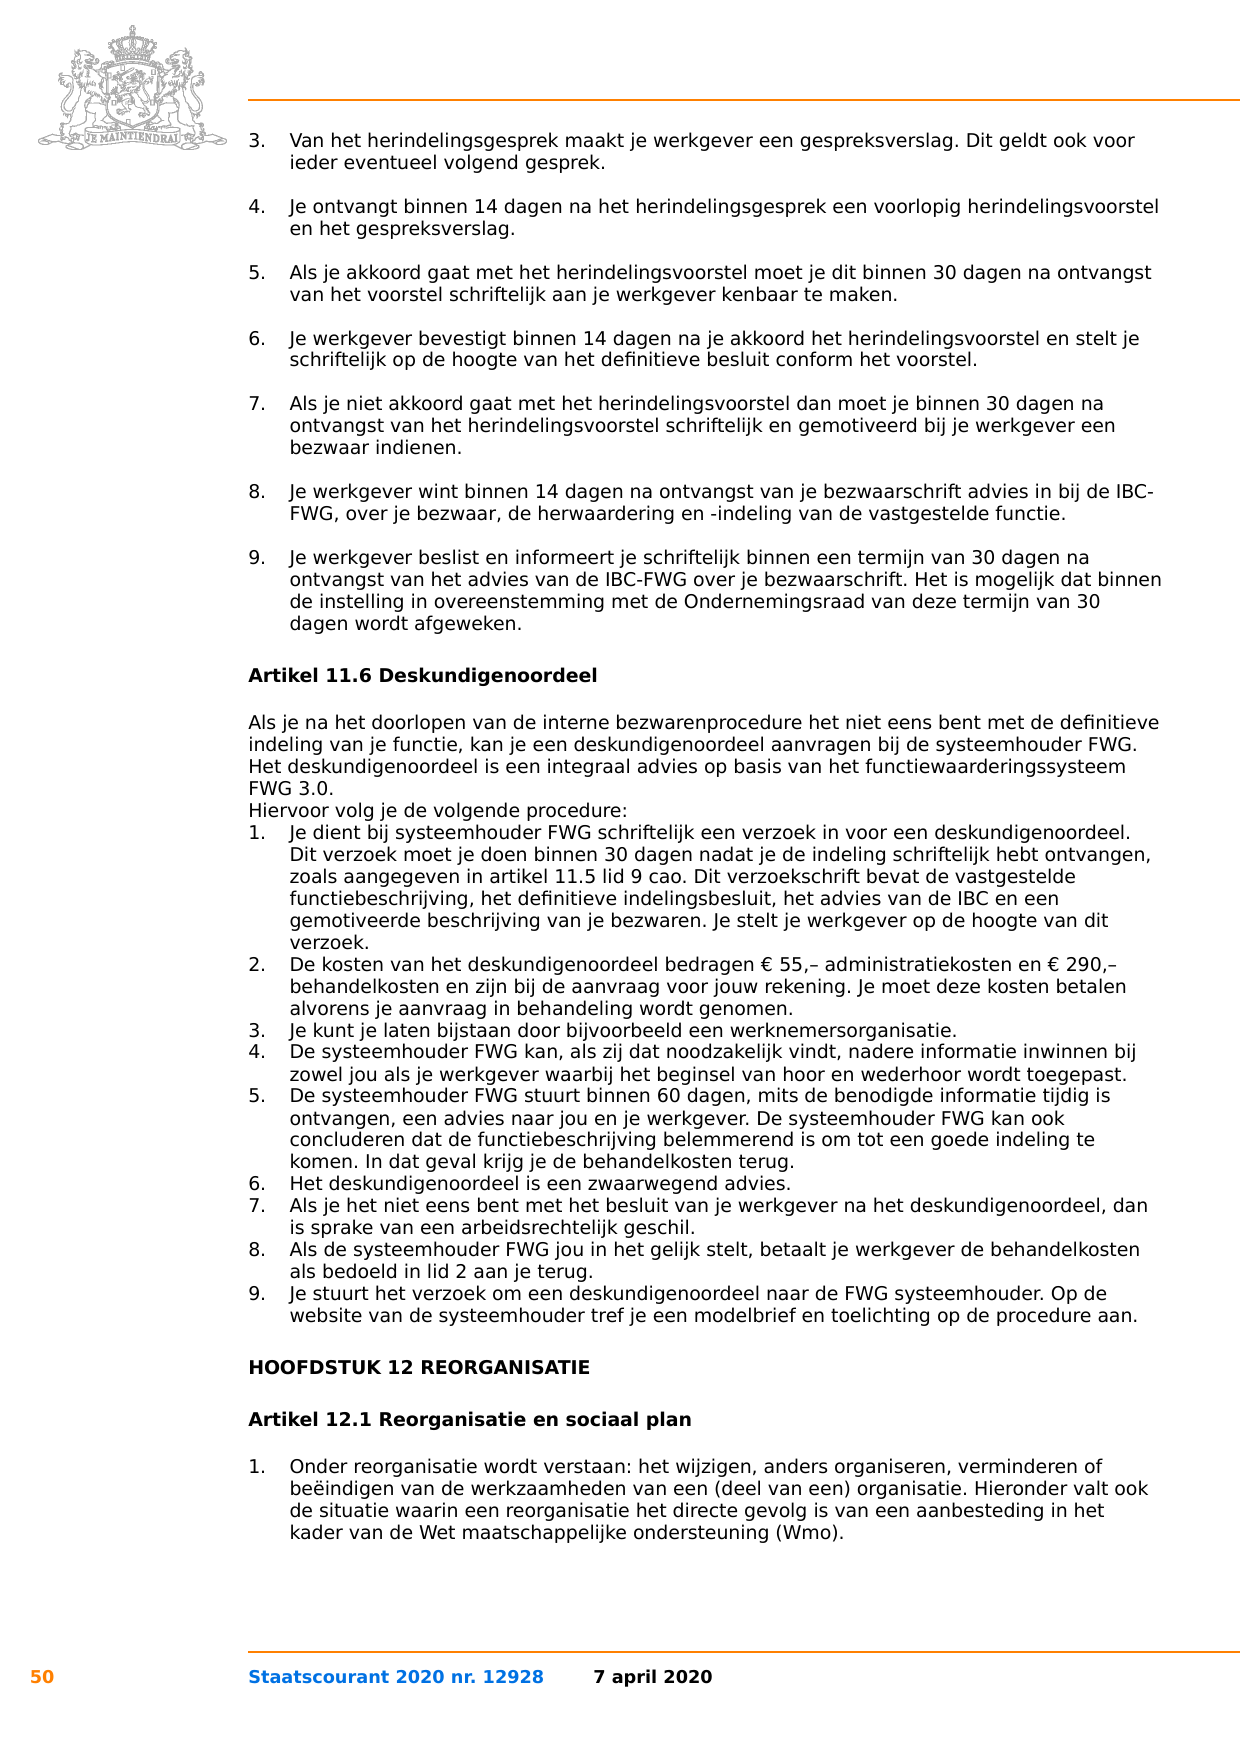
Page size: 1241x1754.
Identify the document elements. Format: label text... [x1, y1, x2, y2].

text 4. Je ontvangt binnen 14 dagen na het herindelingsgesprek een voorlopig herindelingsvoorstel en het gespreksverslag. [248, 196, 1163, 240]
picture [38, 25, 227, 150]
text 6. Je werkgever bevestigt binnen 14 dagen na je akkoord het herindelingsvoorstel en stelt je schriftelijk op de hoogte van het definitieve besluit conform het voorstel. [248, 327, 1163, 371]
text 2. De kosten van het deskundigenoordeel bedragen € 55,– administratiekosten en € 290,– behandelkosten en zijn bij de aanvraag voor jouw rekening. Je moet deze kosten betalen alvorens je aanvraag in behandeling wordt genomen. [248, 953, 1163, 1019]
text Als je na het doorlopen van de interne bezwarenprocedure het niet eens bent met de definitieve indeling van je functie, kan je een deskundigenoordeel aanvragen bij de systeemhouder FWG. Het deskundigenoordeel is een integraal advies op basis van het functiewaarderingssysteem FWG 3.0. [248, 712, 1163, 800]
subtitle Artikel 12.1 Reorganisatie en sociaal plan [248, 1409, 1163, 1431]
subtitle Artikel 11.6 Deskundigenoordeel [248, 665, 1163, 687]
text 4. De systeemhouder FWG kan, als zij dat noodzakelijk vindt, nadere informatie inwinnen bij zowel jou als je werkgever waarbij het beginsel van hoor en wederhoor wordt toegepast. [248, 1041, 1163, 1085]
text 1. Je dient bij systeemhouder FWG schriftelijk een verzoek in voor een deskundigenoordeel. Dit verzoek moet je doen binnen 30 dagen nadat je de indeling schriftelijk hebt ontvangen, zoals aangegeven in artikel 11.5 lid 9 cao. Dit verzoekschrift bevat de vastgestelde functiebeschrijving, het definitieve indelingsbesluit, het advies van de IBC en een gemotiveerde beschrijving van je bezwaren. Je stelt je werkgever op de hoogte van dit verzoek. [248, 822, 1163, 953]
subtitle HOOFDSTUK 12 REORGANISATIE [248, 1357, 1163, 1379]
text 9. Je stuurt het verzoek om een deskundigenoordeel naar de FWG systeemhouder. Op de website van de systeemhouder tref je een modelbrief en toelichting op de procedure aan. [248, 1283, 1163, 1327]
text 3. Van het herindelingsgesprek maakt je werkgever een gespreksverslag. Dit geldt ook voor ieder eventueel volgend gesprek. [248, 130, 1163, 174]
text 9. Je werkgever beslist en informeert je schriftelijk binnen een termijn van 30 dagen na ontvangst van het advies van de IBC-FWG over je bezwaarschrift. Het is mogelijk dat binnen de instelling in overeenstemming met de Ondernemingsraad van deze termijn van 30 dagen wordt afgeweken. [248, 547, 1163, 635]
text 5. Als je akkoord gaat met het herindelingsvoorstel moet je dit binnen 30 dagen na ontvangst van het voorstel schriftelijk aan je werkgever kenbaar te maken. [248, 262, 1163, 306]
text 6. Het deskundigenoordeel is een zwaarwegend advies. [248, 1173, 1163, 1195]
text 8. Je werkgever wint binnen 14 dagen na ontvangst van je bezwaarschrift advies in bij de IBC-FWG, over je bezwaar, de herwaardering en -indeling van de vastgestelde functie. [248, 481, 1163, 525]
text Hiervoor volg je de volgende procedure: [248, 800, 1163, 822]
text 8. Als de systeemhouder FWG jou in het gelijk stelt, betaalt je werkgever de behandelkosten als bedoeld in lid 2 aan je terug. [248, 1239, 1163, 1283]
text 1. Onder reorganisatie wordt verstaan: het wijzigen, anders organiseren, verminderen of beëindigen van de werkzaamheden van een (deel van een) organisatie. Hieronder valt ook de situatie waarin een reorganisatie het directe gevolg is van een aanbesteding in het kader van de Wet maatschappelijke ondersteuning (Wmo). [248, 1456, 1163, 1544]
text 5. De systeemhouder FWG stuurt binnen 60 dagen, mits de benodigde informatie tijdig is ontvangen, een advies naar jou en je werkgever. De systeemhouder FWG kan ook concluderen dat de functiebeschrijving belemmerend is om tot een goede indeling te komen. In dat geval krijg je de behandelkosten terug. [248, 1085, 1163, 1173]
text 7. Als je niet akkoord gaat met het herindelingsvoorstel dan moet je binnen 30 dagen na ontvangst van het herindelingsvoorstel schriftelijk en gemotiveerd bij je werkgever een bezwaar indienen. [248, 393, 1163, 459]
text 7. Als je het niet eens bent met het besluit van je werkgever na het deskundigenoordeel, dan is sprake van een arbeidsrechtelijk geschil. [248, 1195, 1163, 1239]
text 3. Je kunt je laten bijstaan door bijvoorbeeld een werknemersorganisatie. [248, 1019, 1163, 1041]
